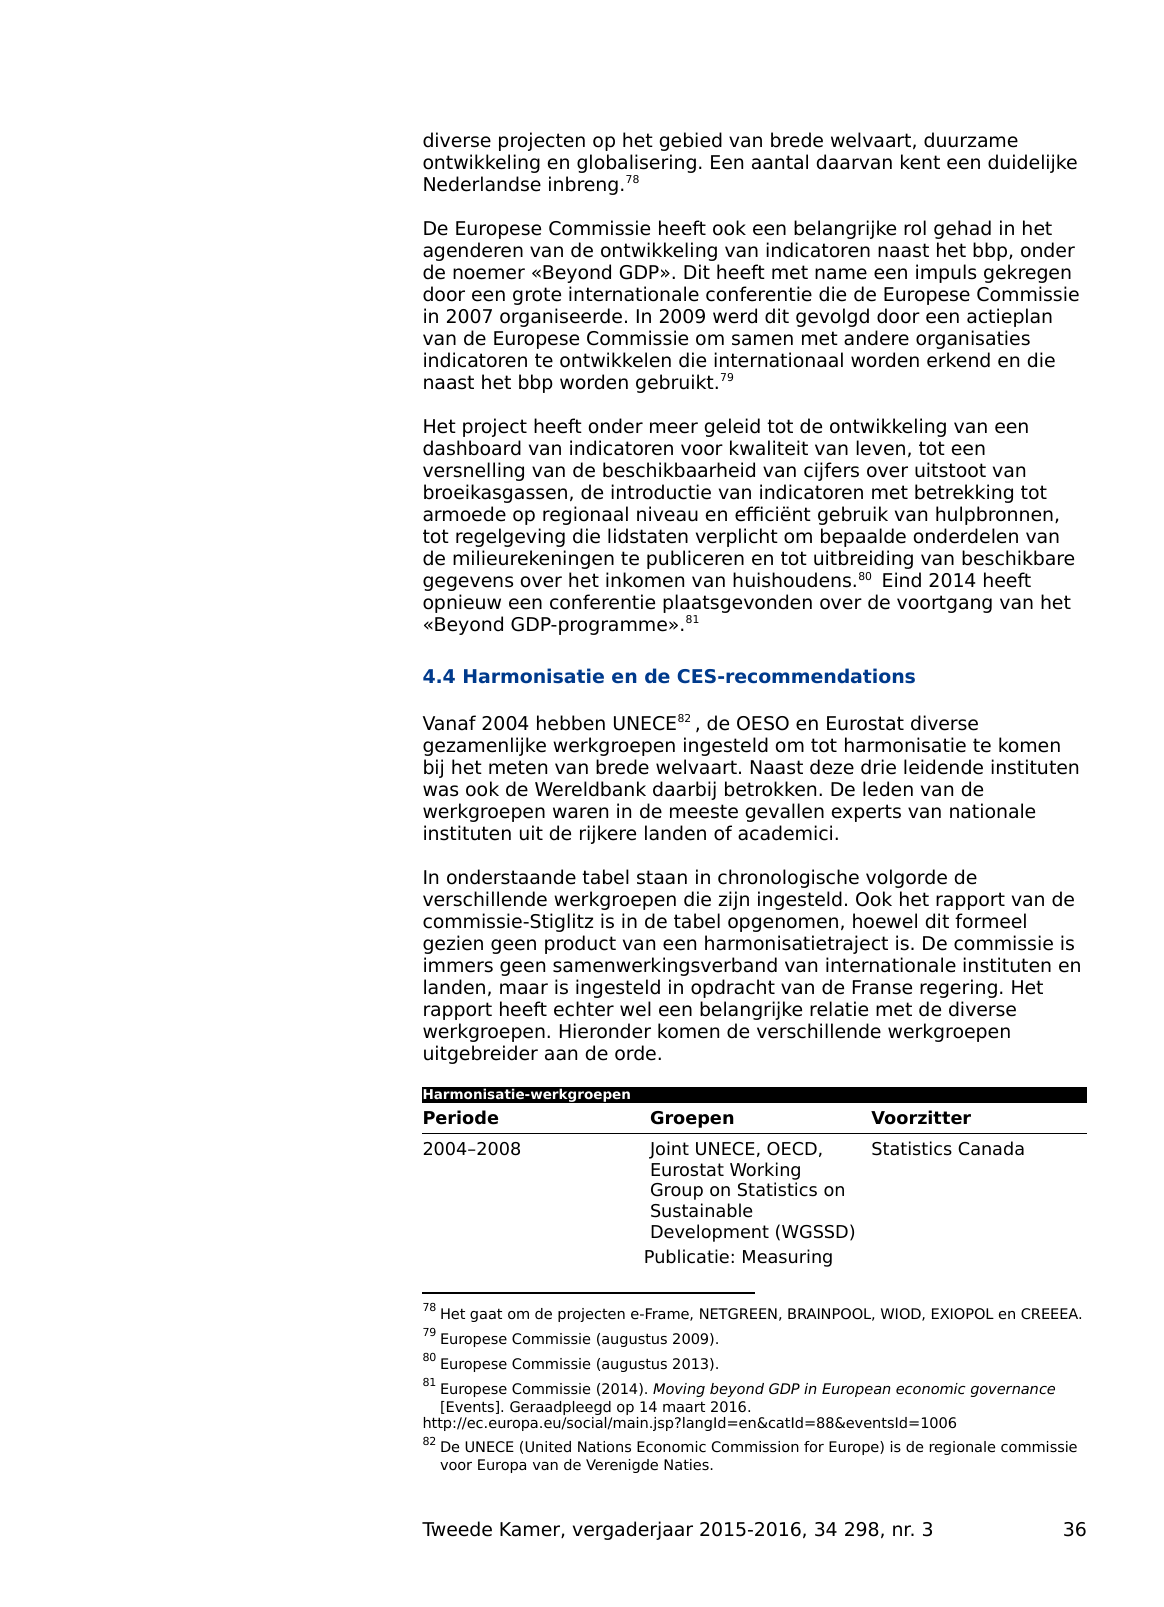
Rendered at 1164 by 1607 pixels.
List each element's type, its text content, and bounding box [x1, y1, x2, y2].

subtitle 4.4 Harmonisatie en de CES-recommendations [422, 666, 1087, 688]
text http://ec.europa.eu/social/main.jsp?langId=en&catId=88&eventsId=1006 [422, 1416, 1087, 1432]
text Europese Commissie (augustus 2013). [422, 1352, 1087, 1374]
text Europese Commissie (augustus 2009). [422, 1327, 1087, 1349]
text Vanaf 2004 hebben UNECE, de OESO en Eurostat diverse gezamenlijke werkgroepen ingesteld om tot harmonisatie te komen bij het meten van brede welvaart. Naast deze drie leidende instituten was ook de Wereldbank daarbij betrokken. De leden van de werkgroepen waren in de meeste gevallen experts van nationale instituten uit de rijkere landen of academici. [422, 713, 1087, 845]
text diverse projecten op het gebied van brede welvaart, duurzame ontwikkeling en globalisering. Een aantal daarvan kent een duidelijke Nederlandse inbreng. [422, 130, 1087, 196]
table_cell Voorzitter [865, 1103, 1087, 1133]
text Het project heeft onder meer geleid tot de ontwikkeling van een dashboard van indicatoren voor kwaliteit van leven, tot een versnelling van de beschikbaarheid van cijfers over uitstoot van broeikasgassen, de introductie van indicatoren met betrekking tot armoede op regionaal niveau en efficiënt gebruik van hulpbronnen, tot regelgeving die lidstaten verplicht om bepaalde onderdelen van de milieurekeningen te publiceren en tot uitbreiding van beschikbare gegevens over het inkomen van huishoudens. Eind 2014 heeft opnieuw een conferentie plaatsgevonden over de voortgang van het «Beyond GDP-programme». [422, 416, 1087, 636]
text De UNECE (United Nations Economic Commission for Europe) is de regionale commissie voor Europa van de Verenigde Naties. [422, 1435, 1087, 1474]
table_header Harmonisatie-werkgroepen [422, 1087, 1087, 1102]
table_cell Joint UNECE, OECD, Eurostat Working Group on Statistics on Sustainable Development (WGSSD) [644, 1134, 865, 1242]
table_cell 2004–2008 [422, 1134, 644, 1267]
text De Europese Commissie heeft ook een belangrijke rol gehad in het agenderen van de ontwikkeling van indicatoren naast het bbp, onder de noemer «Beyond GDP». Dit heeft met name een impuls gekregen door een grote internationale conferentie die de Europese Commissie in 2007 organiseerde. In 2009 werd dit gevolgd door een actieplan van de Europese Commissie om samen met andere organisaties indicatoren te ontwikkelen die internationaal worden erkend en die naast het bbp worden gebruikt. [422, 218, 1087, 394]
text In onderstaande tabel staan in chronologische volgorde de verschillende werkgroepen die zijn ingesteld. Ook het rapport van de commissie-Stiglitz is in de tabel opgenomen, hoewel dit formeel gezien geen product van een harmonisatietraject is. De commissie is immers geen samenwerkingsverband van internationale instituten en landen, maar is ingesteld in opdracht van de Franse regering. Het rapport heeft echter wel een belangrijke relatie met de diverse werkgroepen. Hieronder komen de verschillende werkgroepen uitgebreider aan de orde. [422, 867, 1087, 1065]
table_cell Periode [422, 1103, 644, 1133]
text Het gaat om de projecten e-Frame, NETGREEN, BRAINPOOL, WIOD, EXIOPOL en CREEEA. [422, 1302, 1087, 1324]
table_cell Groepen [644, 1103, 865, 1133]
text Europese Commissie (2014). Moving beyond GDP in European economic governance [Events]. Geraadpleegd op 14 maart 2016. [422, 1377, 1087, 1416]
table_cell Publicatie: Measuring [644, 1242, 865, 1267]
table_cell Statistics Canada [865, 1134, 1087, 1267]
